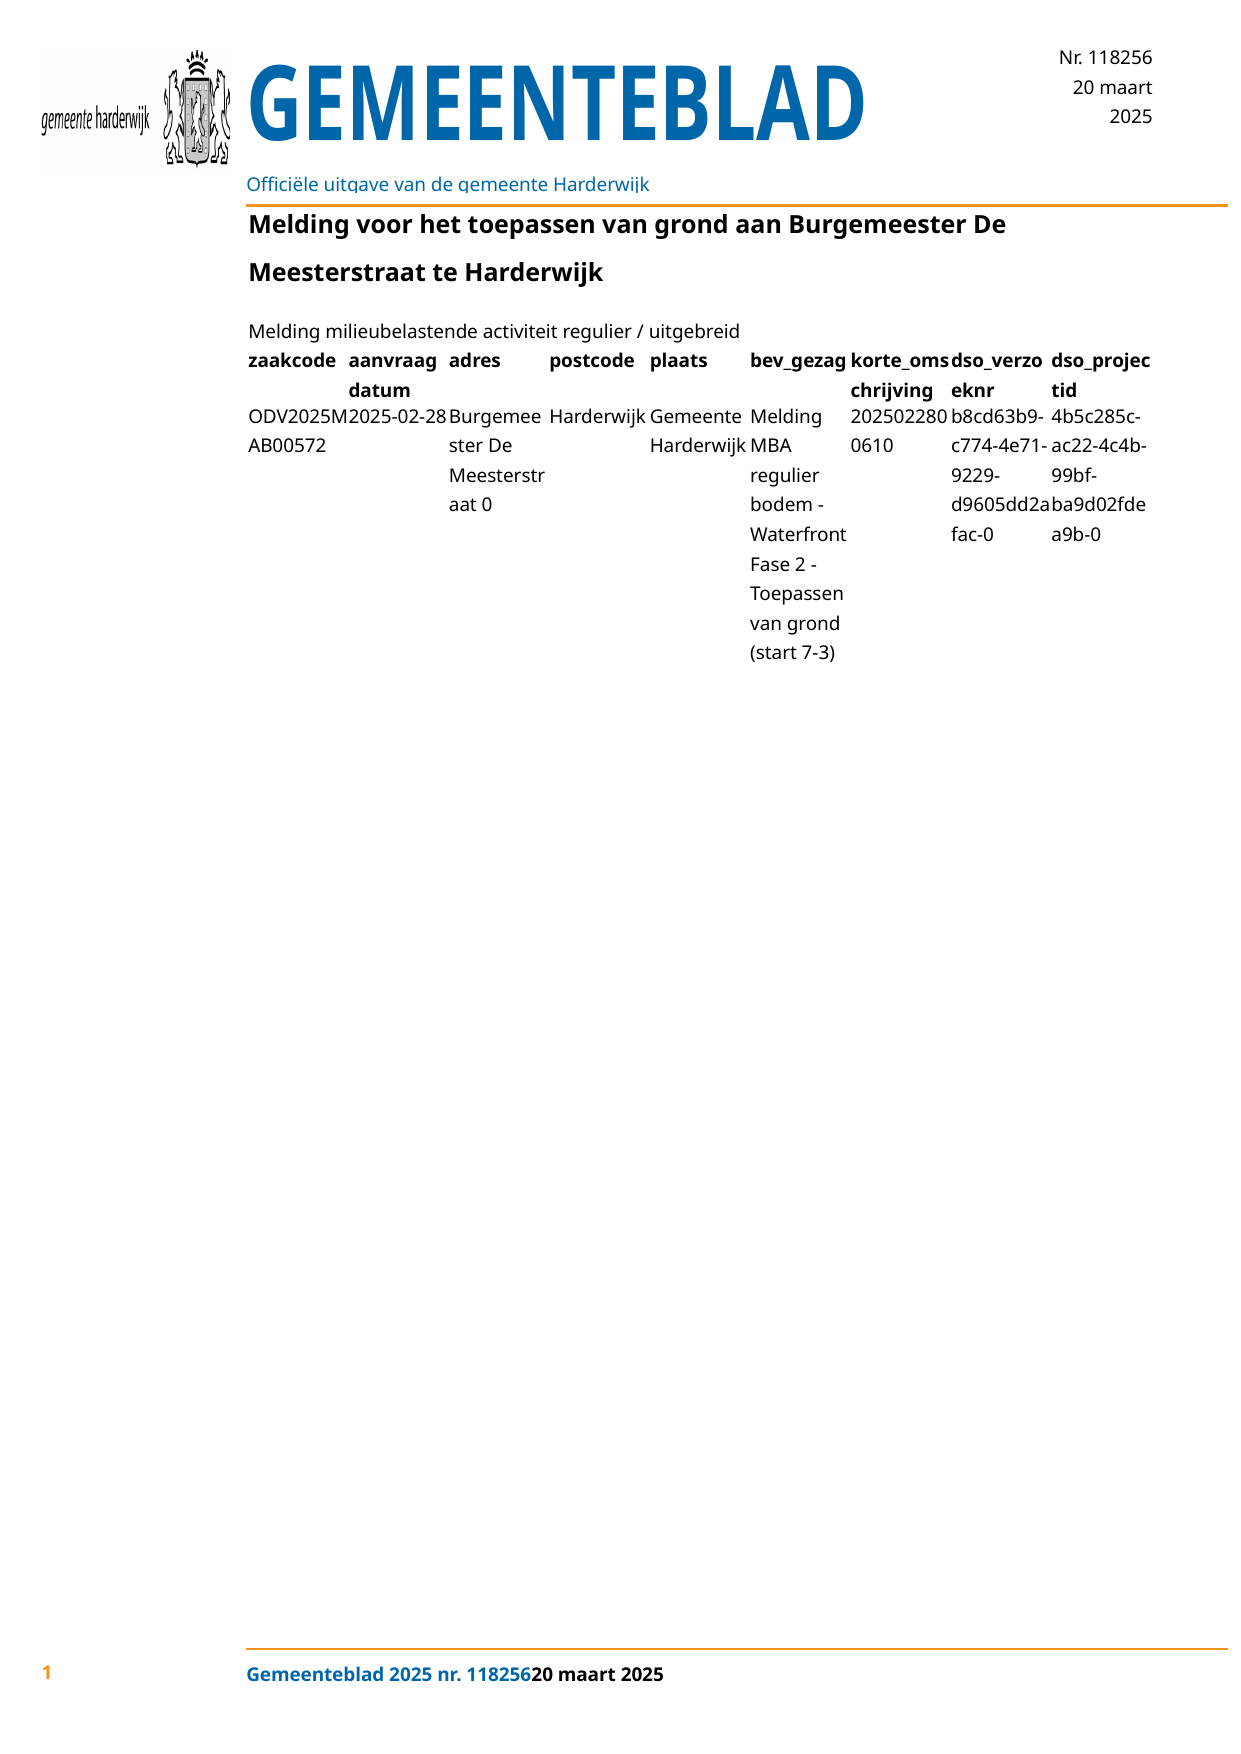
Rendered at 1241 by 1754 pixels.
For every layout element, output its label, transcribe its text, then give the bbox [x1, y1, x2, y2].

table_cell 2025-02-28 [348, 403, 449, 665]
table_header plaats [650, 348, 750, 403]
table_header adres [449, 348, 549, 403]
table_cell b8cd63b9-c774-4e71-9229-d9605dd2afac-0 [951, 403, 1051, 665]
table_cell Gemeente Harderwijk [650, 403, 750, 665]
table_cell Melding MBA regulier bodem - Waterfront Fase 2 - Toepassen van grond (start 7-3) [750, 403, 850, 665]
text Melding milieubelastende activiteit regulier / uitgebreid [248, 318, 1152, 344]
table_cell 4b5c285c-ac22-4c4b-99bf-ba9d02fdea9b-0 [1051, 403, 1152, 665]
text Melding voor het toepassen van grond aan Burgemeester De Meesterstraat te Harderwijk [248, 207, 1152, 288]
table_header bev_gezag [750, 348, 850, 403]
table_header dso_verzoeknr [951, 348, 1051, 403]
table_cell 2025022800610 [850, 403, 951, 665]
table_cell Burgemeester De Meesterstraat 0 [449, 403, 549, 665]
table_header korte_omschrijving [850, 348, 951, 403]
picture [41, 47, 231, 172]
table_cell Harderwijk [549, 403, 649, 665]
table_header aanvraagdatum [348, 348, 449, 403]
table_cell ODV2025MAB00572 [248, 403, 348, 665]
table_header dso_projectid [1051, 348, 1152, 403]
table_header zaakcode [248, 348, 348, 403]
table_header postcode [549, 348, 649, 403]
